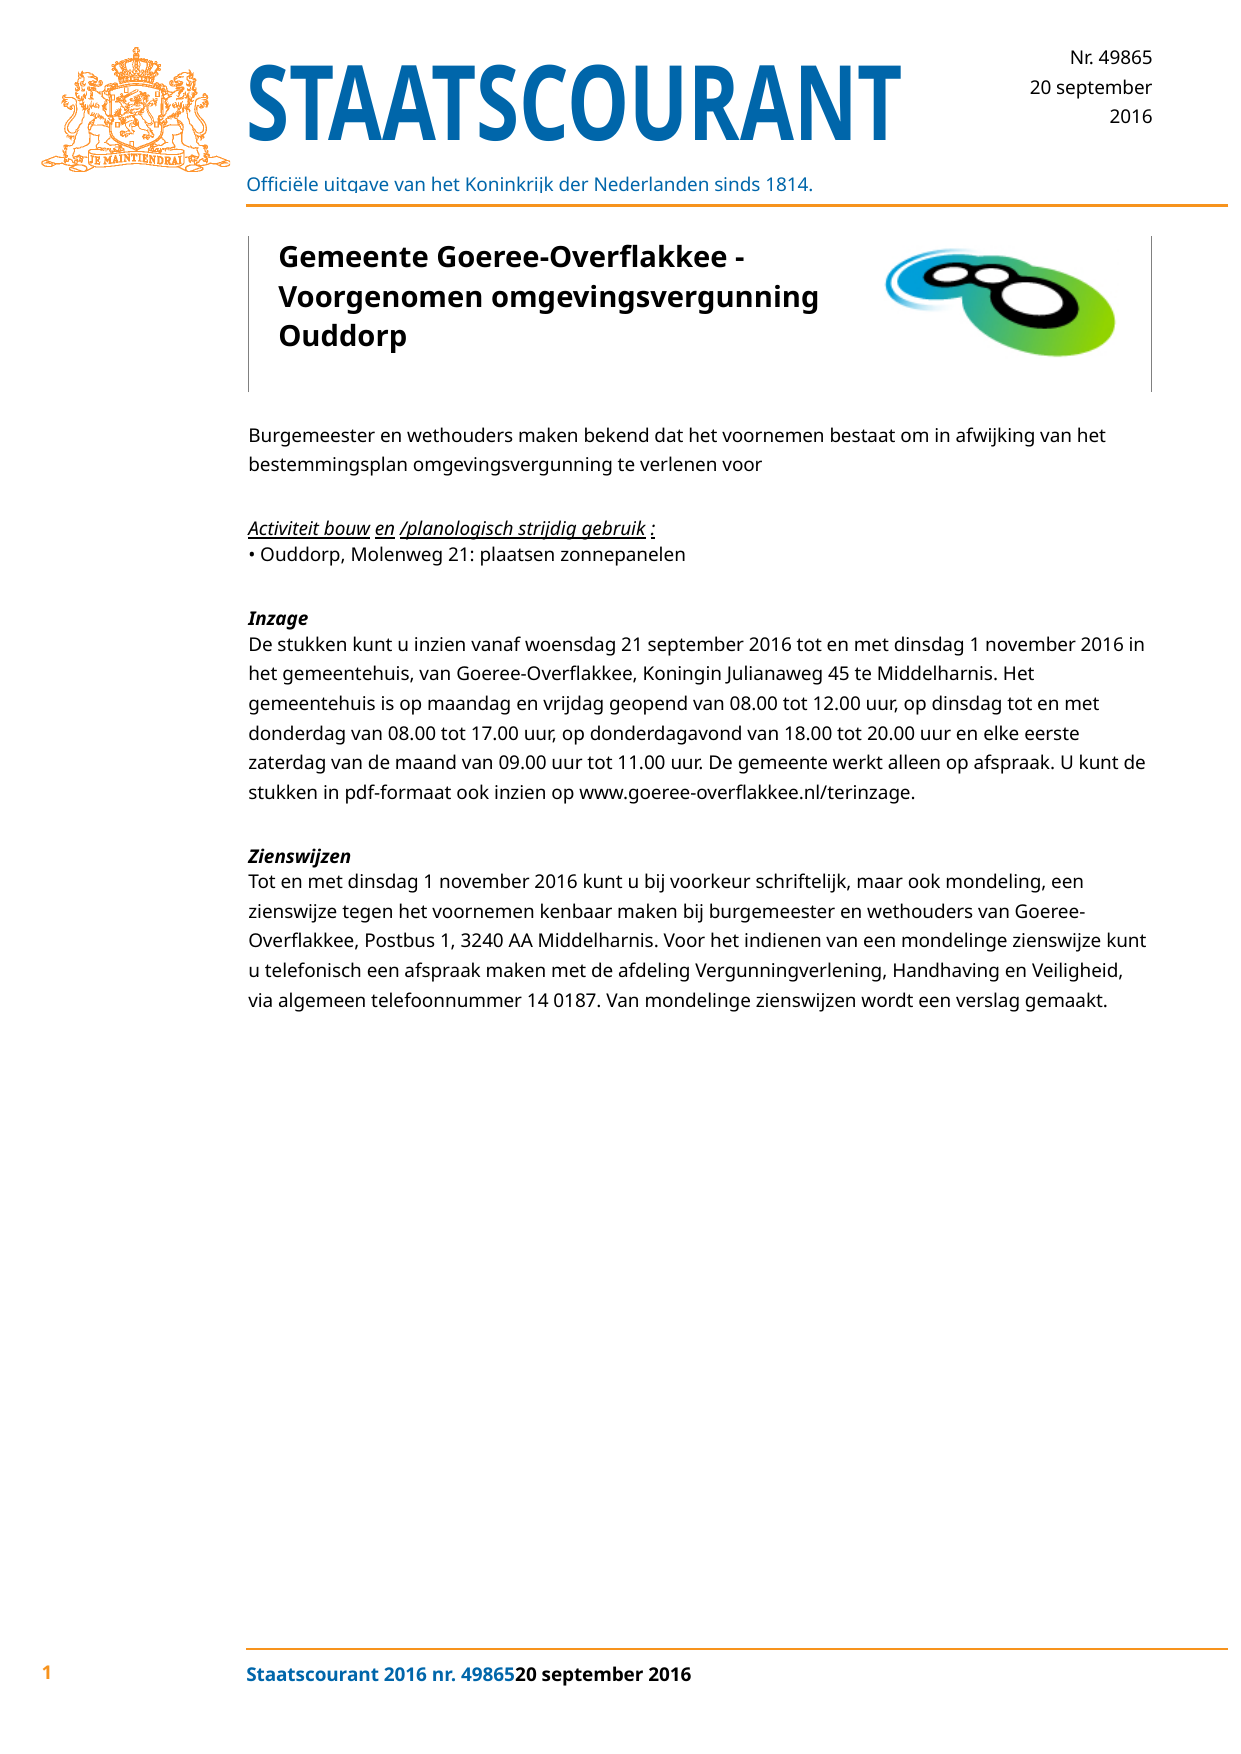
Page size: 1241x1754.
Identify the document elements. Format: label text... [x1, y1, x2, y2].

text Tot en met dinsdag 1 november 2016 kunt u bij voorkeur schriftelijk, maar ook mondeling, een zienswijze tegen het voornemen kenbaar maken bij burgemeester en wethouders van Goeree-Overflakkee, Postbus 1, 3240 AA Middelharnis. Voor het indienen van een mondelinge zienswijze kunt u telefonisch een afspraak maken met de afdeling Vergunningverlening, Handhaving en Veiligheid, via algemeen telefoonnummer 14 0187. Van mondelinge zienswijzen wordt een verslag gemaakt. [248, 868, 1152, 1013]
text • Ouddorp, Molenweg 21: plaatsen zonnepanelen [248, 541, 1152, 567]
table_header [850, 236, 1151, 392]
text De stukken kunt u inzien vanaf woensdag 21 september 2016 tot en met dinsdag 1 november 2016 in het gemeentehuis, van Goeree-Overflakkee, Koningin Julianaweg 45 te Middelharnis. Het gemeentehuis is op maandag en vrijdag geopend van 08.00 tot 12.00 uur, op dinsdag tot en met donderdag van 08.00 tot 17.00 uur, op donderdagavond van 18.00 tot 20.00 uur en elke eerste zaterdag van de maand van 09.00 uur tot 11.00 uur. De gemeente werkt alleen op afspraak. U kunt de stukken in pdf-formaat ook inzien op www.goeree-overflakkee.nl/terinzage. [248, 631, 1152, 804]
table_header Gemeente Goeree-Overflakkee - Voorgenomen omgevingsvergunning Ouddorp [249, 236, 850, 392]
picture [41, 47, 231, 172]
text Zienswijzen [248, 843, 1152, 868]
text Inzage [248, 605, 1152, 631]
picture [882, 236, 1119, 367]
text Burgemeester en wethouders maken bekend dat het voornemen bestaat om in afwijking van het bestemmingsplan omgevingsvergunning te verlenen voor [248, 422, 1152, 477]
text Activiteit bouw en /planologisch strijdig gebruik : [248, 516, 1152, 541]
